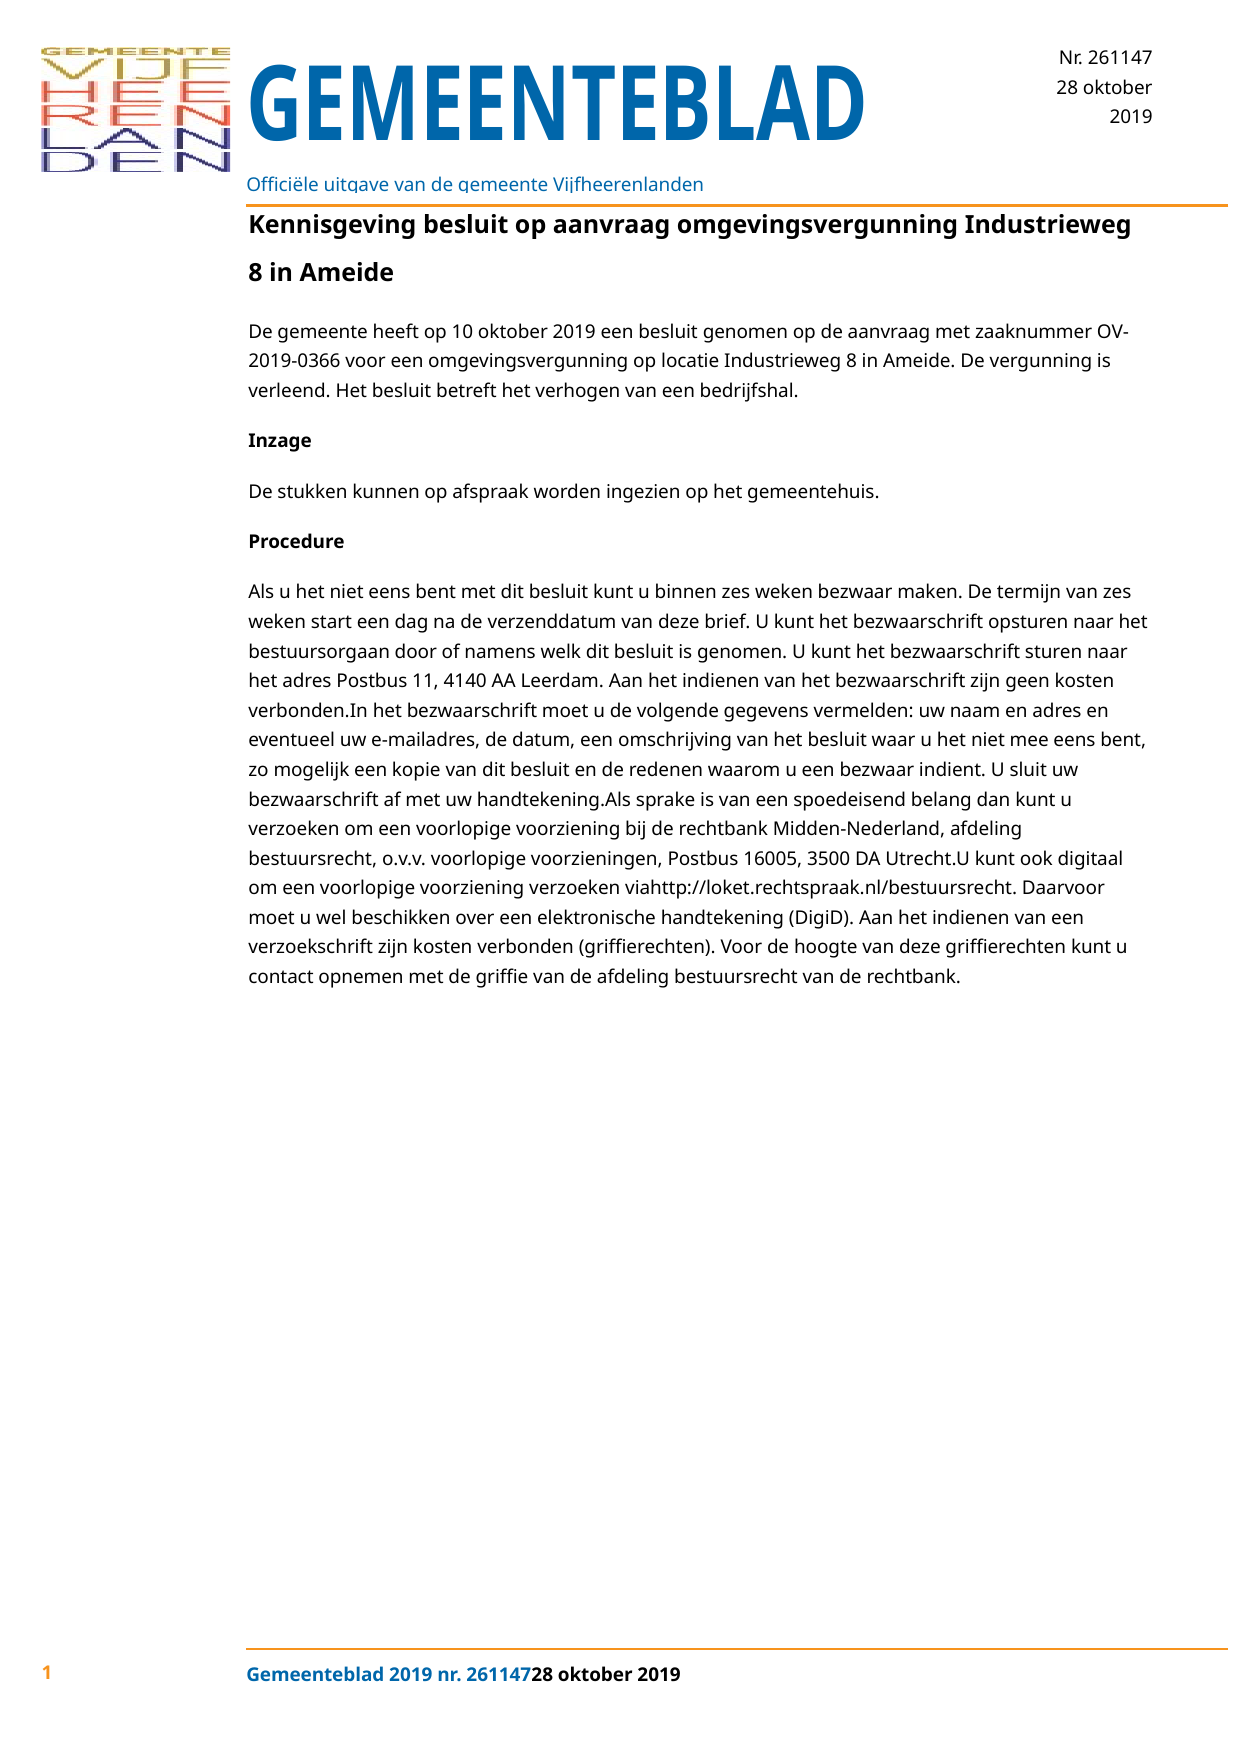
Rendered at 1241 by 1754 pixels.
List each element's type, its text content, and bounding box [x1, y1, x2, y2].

picture [41, 47, 231, 172]
text Procedure [248, 528, 1152, 554]
text Kennisgeving besluit op aanvraag omgevingsvergunning Industrieweg 8 in Ameide [248, 207, 1152, 288]
text Als u het niet eens bent met dit besluit kunt u binnen zes weken bezwaar maken. De termijn van zes weken start een dag na de verzenddatum van deze brief. U kunt het bezwaarschrift opsturen naar het bestuursorgaan door of namens welk dit besluit is genomen. U kunt het bezwaarschrift sturen naar het adres Postbus 11, 4140 AA Leerdam. Aan het indienen van het bezwaarschrift zijn geen kosten verbonden.In het bezwaarschrift moet u de volgende gegevens vermelden: uw naam en adres en eventueel uw e-mailadres, de datum, een omschrijving van het besluit waar u het niet mee eens bent, zo mogelijk een kopie van dit besluit en de redenen waarom u een bezwaar indient. U sluit uw bezwaarschrift af met uw handtekening.Als sprake is van een spoedeisend belang dan kunt u verzoeken om een voorlopige voorziening bij de rechtbank Midden-Nederland, afdeling bestuursrecht, o.v.v. voorlopige voorzieningen, Postbus 16005, 3500 DA Utrecht.U kunt ook digitaal om een voorlopige voorziening verzoeken viahttp://loket.rechtspraak.nl/bestuursrecht. Daarvoor moet u wel beschikken over een elektronische handtekening (DigiD). Aan het indienen van een verzoekschrift zijn kosten verbonden (griffierechten). Voor de hoogte van deze griffierechten kunt u contact opnemen met de griffie van de afdeling bestuursrecht van de rechtbank. [248, 579, 1152, 989]
text De stukken kunnen op afspraak worden ingezien op het gemeentehuis. [248, 478, 1152, 504]
text De gemeente heeft op 10 oktober 2019 een besluit genomen op de aanvraag met zaaknummer OV-2019-0366 voor een omgevingsvergunning op locatie Industrieweg 8 in Ameide. De vergunning is verleend. Het besluit betreft het verhogen van een bedrijfshal. [248, 318, 1152, 403]
text Inzage [248, 427, 1152, 453]
